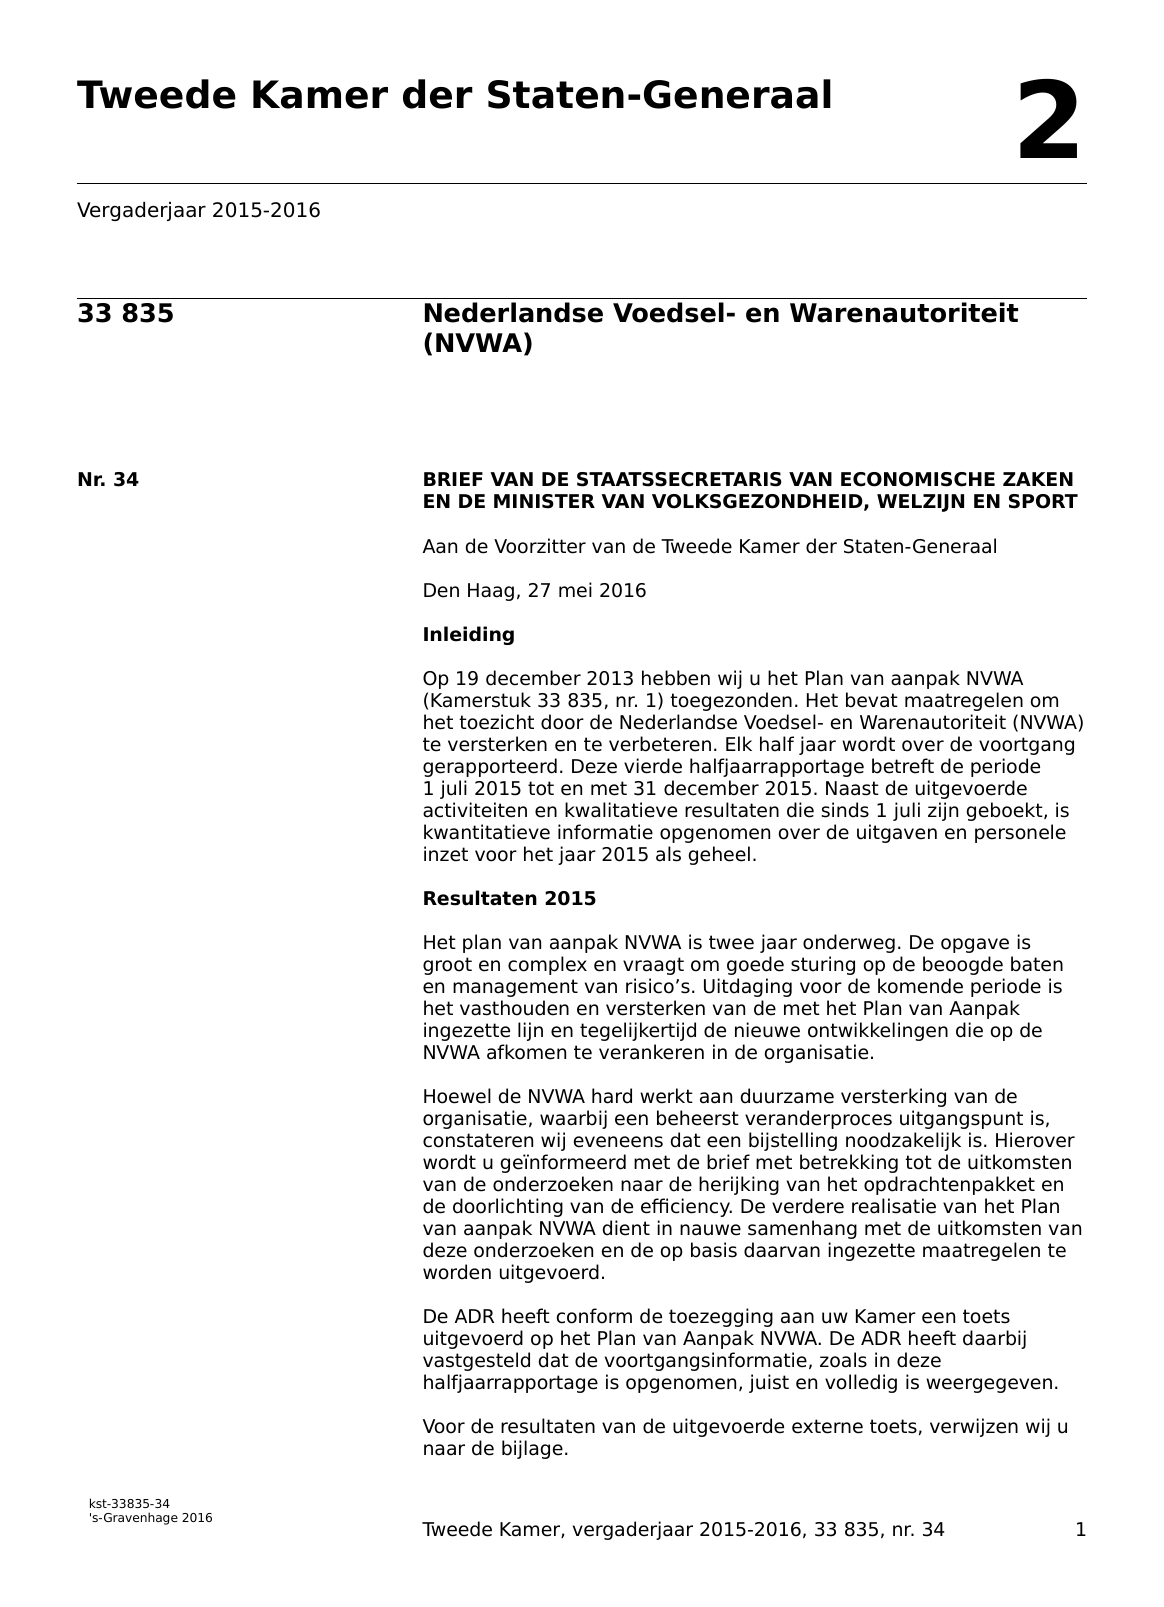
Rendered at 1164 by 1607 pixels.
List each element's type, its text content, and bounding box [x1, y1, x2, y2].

text kst-33835-34 [88, 1497, 323, 1511]
text 's-Gravenhage 2016 [88, 1511, 323, 1525]
text Voor de resultaten van de uitgevoerde externe toets, verwijzen wij u naar de bijlage. [422, 1416, 1087, 1460]
text Aan de Voorzitter van de Tweede Kamer der Staten-Generaal [422, 536, 1087, 557]
table_header 2 [886, 59, 1087, 183]
table_cell Vergaderjaar 2015-2016 [77, 184, 1087, 298]
text Den Haag, 27 mei 2016 [422, 580, 1087, 602]
subtitle 33 835 Nederlandse Voedsel- en Warenautoriteit (NVWA) [77, 299, 1087, 358]
subtitle Inleiding [422, 624, 1087, 646]
text Hoewel de NVWA hard werkt aan duurzame versterking van de organisatie, waarbij een beheerst veranderproces uitgangspunt is, constateren wij eveneens dat een bijstelling noodzakelijk is. Hierover wordt u geïnformeerd met de brief met betrekking tot de uitkomsten van de onderzoeken naar de herijking van het opdrachtenpakket en de doorlichting van de efficiency. De verdere realisatie van het Plan van aanpak NVWA dient in nauwe samenhang met de uitkomsten van deze onderzoeken en de op basis daarvan ingezette maatregelen te worden uitgevoerd. [422, 1086, 1087, 1284]
subtitle Resultaten 2015 [422, 888, 1087, 910]
text Het plan van aanpak NVWA is twee jaar onderweg. De opgave is groot en complex en vraagt om goede sturing op de beoogde baten en management van risico’s. Uitdaging voor de komende periode is het vasthouden en versterken van de met het Plan van Aanpak ingezette lijn en tegelijkertijd de nieuwe ontwikkelingen die op de NVWA afkomen te verankeren in de organisatie. [422, 932, 1087, 1064]
subtitle Nr. 34 BRIEF VAN DE STAATSSECRETARIS VAN ECONOMISCHE ZAKEN EN DE MINISTER VAN VOLKSGEZONDHEID, WELZIJN EN SPORT [77, 469, 1087, 513]
table_header Tweede Kamer der Staten-Generaal [77, 59, 886, 183]
text De ADR heeft conform de toezegging aan uw Kamer een toets uitgevoerd op het Plan van Aanpak NVWA. De ADR heeft daarbij vastgesteld dat de voortgangsinformatie, zoals in deze halfjaarrapportage is opgenomen, juist en volledig is weergegeven. [422, 1306, 1087, 1394]
text Op 19 december 2013 hebben wij u het Plan van aanpak NVWA (Kamerstuk 33 835, nr. 1) toegezonden. Het bevat maatregelen om het toezicht door de Nederlandse Voedsel- en Warenautoriteit (NVWA) te versterken en te verbeteren. Elk half jaar wordt over de voortgang gerapporteerd. Deze vierde halfjaarrapportage betreft de periode 1 juli 2015 tot en met 31 december 2015. Naast de uitgevoerde activiteiten en kwalitatieve resultaten die sinds 1 juli zijn geboekt, is kwantitatieve informatie opgenomen over de uitgaven en personele inzet voor het jaar 2015 als geheel. [422, 668, 1087, 866]
